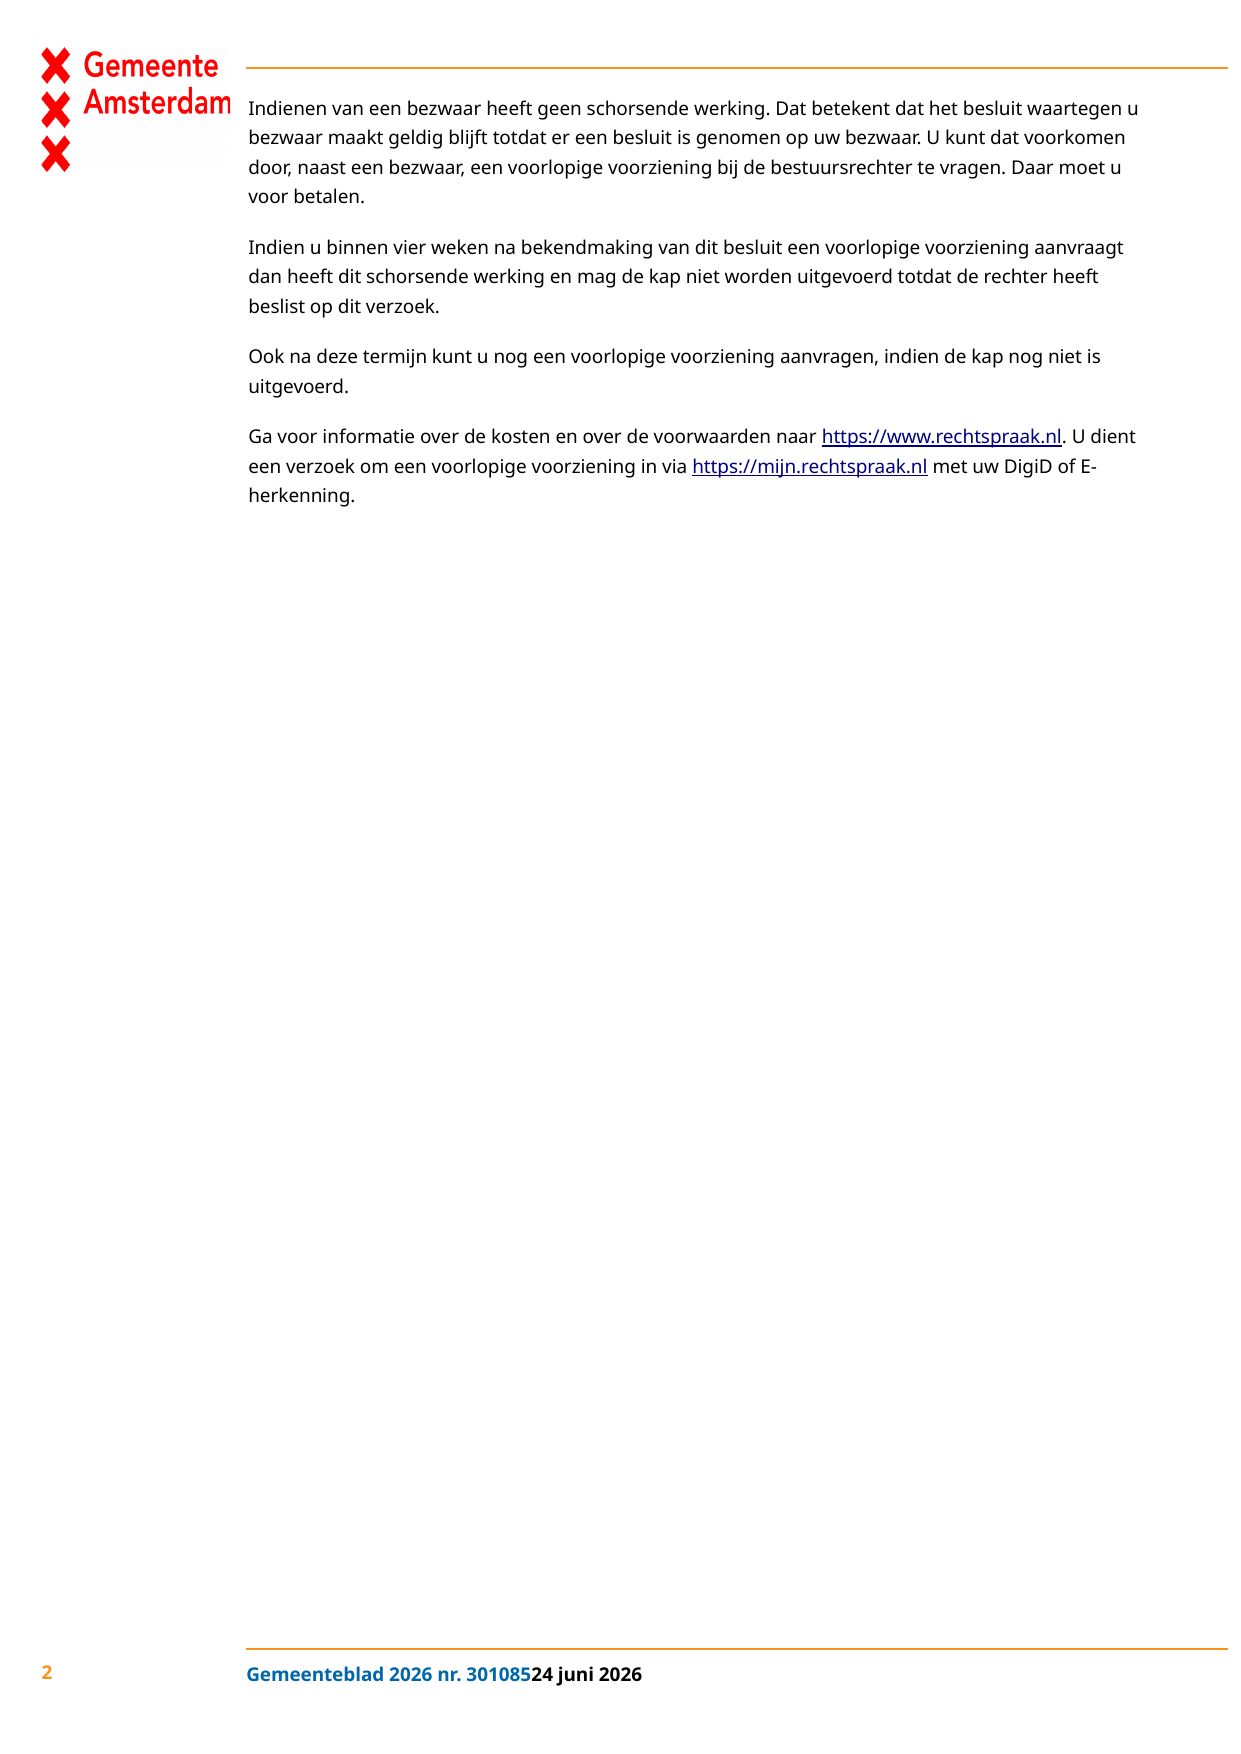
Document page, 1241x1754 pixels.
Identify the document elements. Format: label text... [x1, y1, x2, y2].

picture [41, 47, 231, 172]
text Ga voor informatie over de kosten en over de voorwaarden naar https://www.rechtspraak.nl. U dient een verzoek om een voorlopige voorziening in via https://mijn.rechtspraak.nl met uw DigiD of E-herkenning. [248, 423, 1152, 508]
text Indien u binnen vier weken na bekendmaking van dit besluit een voorlopige voorziening aanvraagt dan heeft dit schorsende werking en mag de kap niet worden uitgevoerd totdat de rechter heeft beslist op dit verzoek. [248, 234, 1152, 319]
text Ook na deze termijn kunt u nog een voorlopige voorziening aanvragen, indien de kap nog niet is uitgevoerd. [248, 343, 1152, 399]
text Indienen van een bezwaar heeft geen schorsende werking. Dat betekent dat het besluit waartegen u bezwaar maakt geldig blijft totdat er een besluit is genomen op uw bezwaar. U kunt dat voorkomen door, naast een bezwaar, een voorlopige voorziening bij de bestuursrechter te vragen. Daar moet u voor betalen. [248, 95, 1152, 209]
